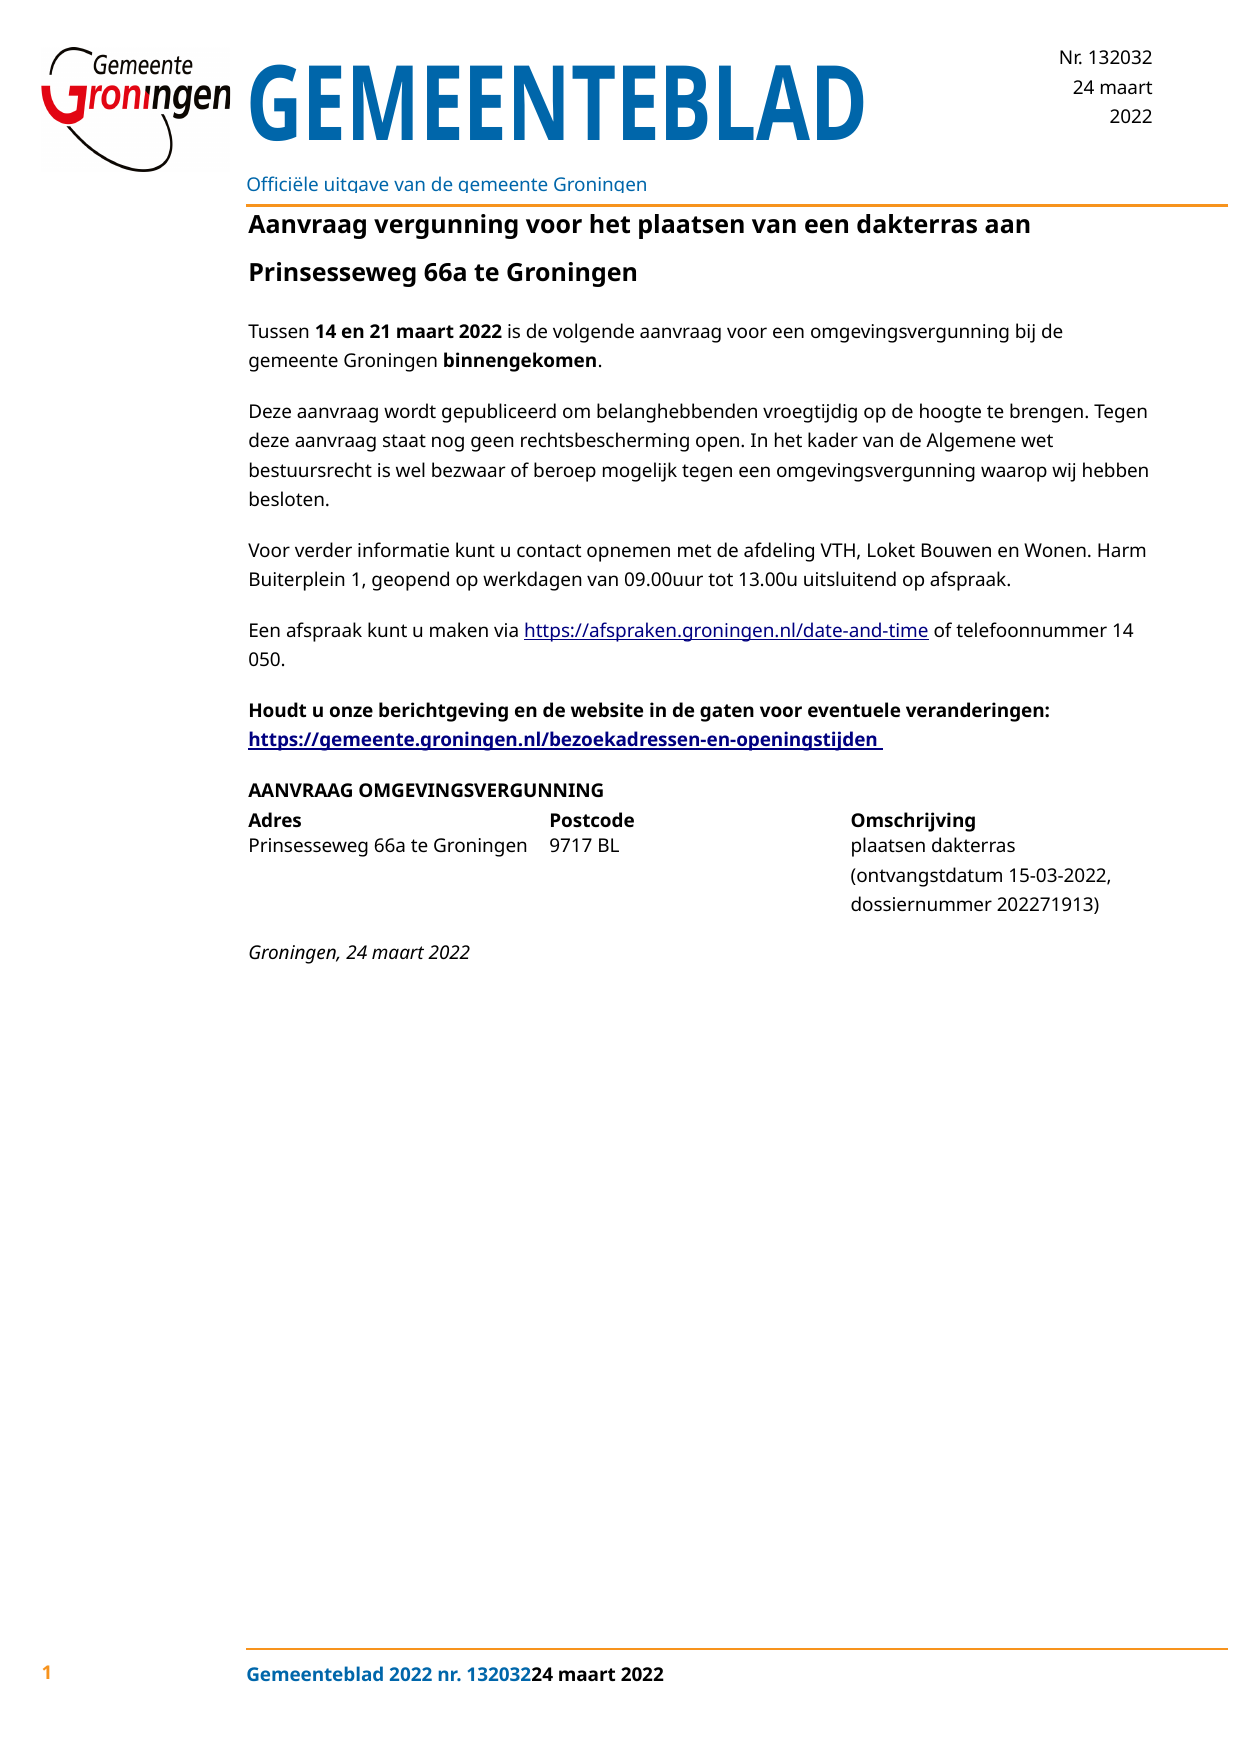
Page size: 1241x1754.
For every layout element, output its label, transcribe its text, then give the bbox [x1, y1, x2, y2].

table_header Omschrijving [850, 807, 1152, 832]
picture [41, 47, 231, 172]
table_cell 9717 BL [549, 833, 850, 917]
table_cell Prinsesseweg 66a te Groningen [248, 833, 549, 917]
text Voor verder informatie kunt u contact opnemen met de afdeling VTH, Loket Bouwen en Wonen. Harm Buiterplein 1, geopend op werkdagen van 09.00uur tot 13.00u uitsluitend op afspraak. [248, 537, 1152, 592]
text Een afspraak kunt u maken via https://afspraken.groningen.nl/date-and-time of telefoonnummer 14 050. [248, 617, 1152, 672]
text Aanvraag vergunning voor het plaatsen van een dakterras aan Prinsesseweg 66a te Groningen [248, 207, 1152, 288]
table_header Adres [248, 807, 549, 832]
text Tussen 14 en 21 maart 2022 is de volgende aanvraag voor een omgevingsvergunning bij de gemeente Groningen binnengekomen. [248, 318, 1152, 373]
table_cell plaatsen dakterras (ontvangstdatum 15-03-2022, dossiernummer 202271913) [850, 833, 1152, 917]
text Deze aanvraag wordt gepubliceerd om belanghebbenden vroegtijdig op de hoogte te brengen. Tegen deze aanvraag staat nog geen rechtsbescherming open. In het kader van de Algemene wet bestuursrecht is wel bezwaar of beroep mogelijk tegen een omgevingsvergunning waarop wij hebben besloten. [248, 398, 1152, 512]
table_header Postcode [549, 807, 850, 832]
text AANVRAAG OMGEVINGSVERGUNNING [248, 777, 1152, 803]
text Groningen, 24 maart 2022 [248, 939, 1152, 964]
text Houdt u onze berichtgeving en de website in de gaten voor eventuele veranderingen: https://gemeente.groningen.nl/bezoekadressen-en-openingstijden [248, 697, 1152, 752]
